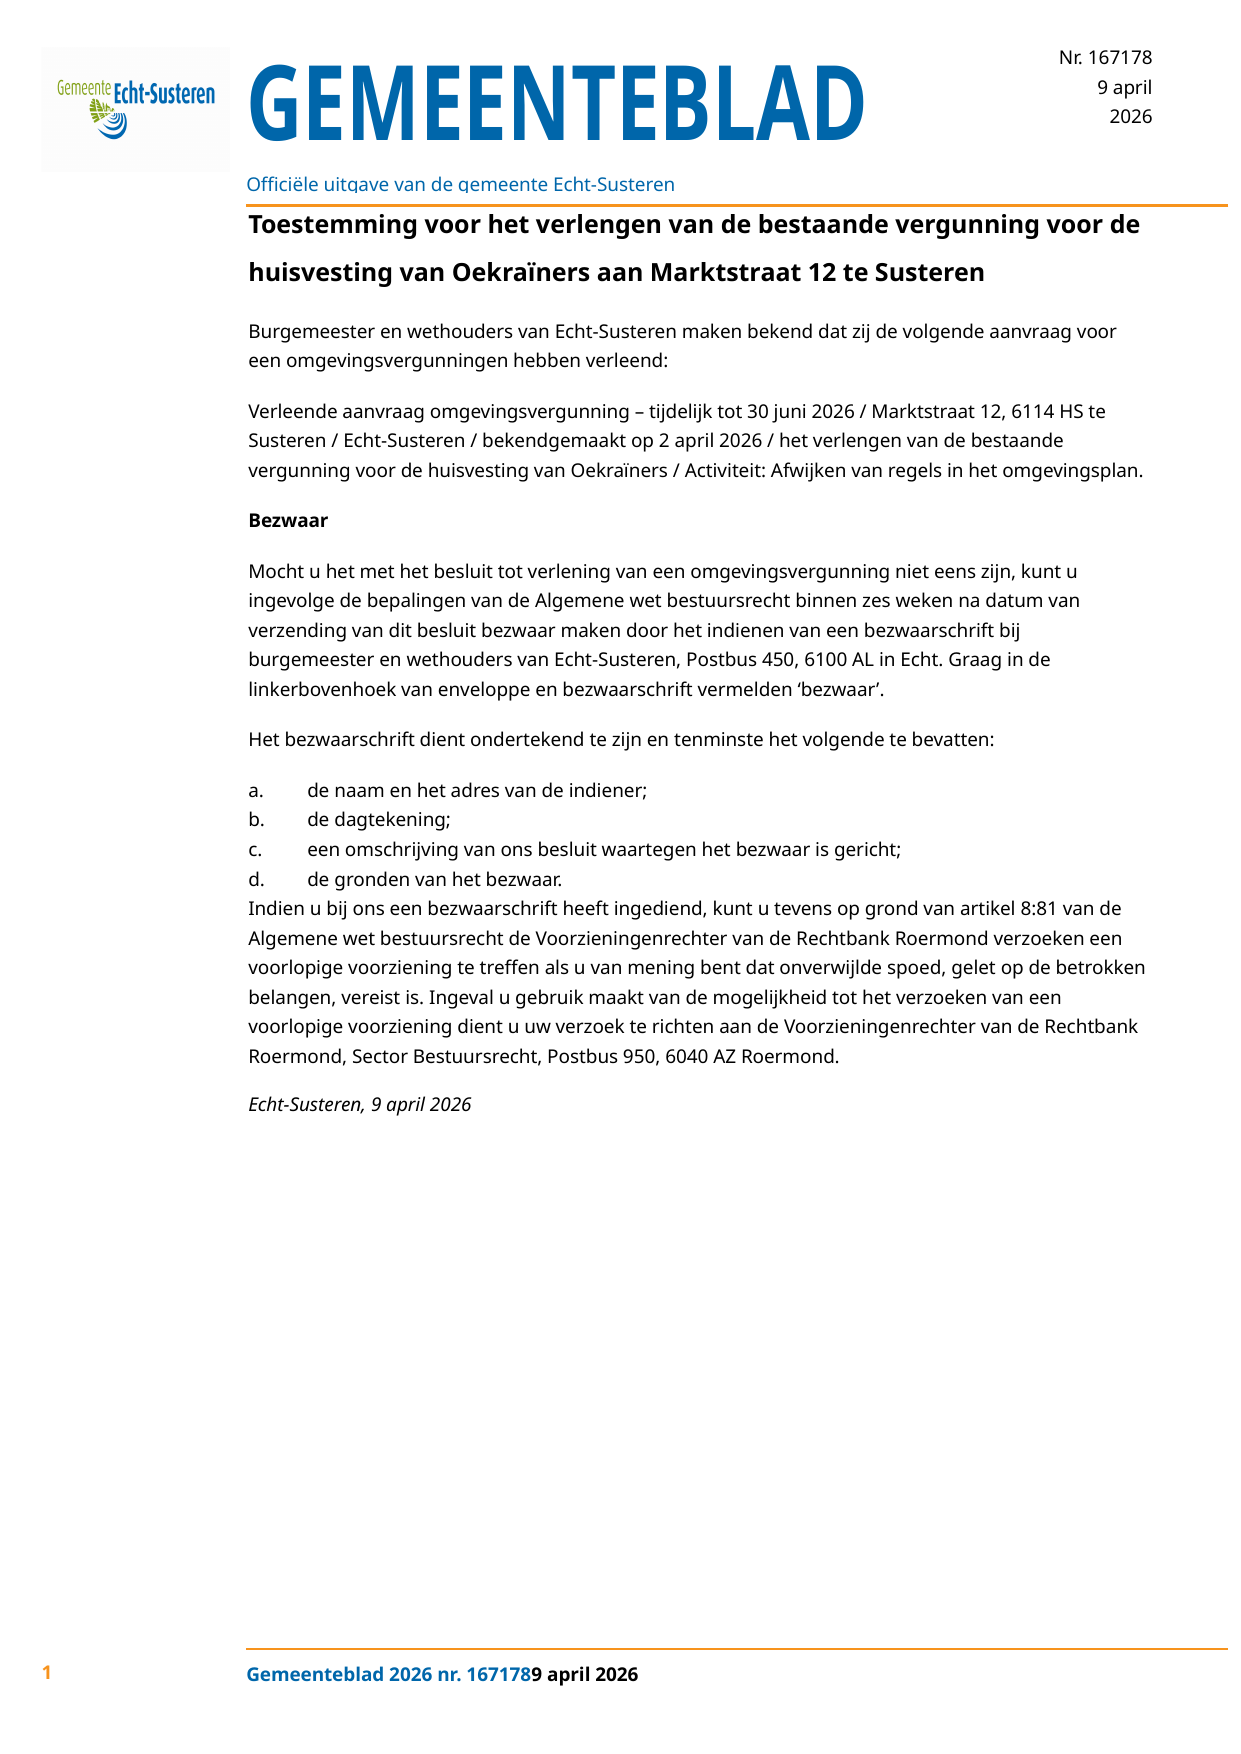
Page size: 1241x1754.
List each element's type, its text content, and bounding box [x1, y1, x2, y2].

text Echt-Susteren, 9 april 2026 [248, 1091, 1152, 1117]
list een omschrijving van ons besluit waartegen het bezwaar is gericht; [248, 836, 1152, 862]
text Toestemming voor het verlengen van de bestaande vergunning voor de huisvesting van Oekraïners aan Marktstraat 12 te Susteren [248, 207, 1152, 288]
list de dagtekening; [248, 807, 1152, 832]
picture [41, 47, 231, 172]
text Mocht u het met het besluit tot verlening van een omgevingsvergunning niet eens zijn, kunt u ingevolge de bepalingen van de Algemene wet bestuursrecht binnen zes weken na datum van verzending van dit besluit bezwaar maken door het indienen van een bezwaarschrift bij burgemeester en wethouders van Echt-Susteren, Postbus 450, 6100 AL in Echt. Graag in de linkerbovenhoek van enveloppe en bezwaarschrift vermelden ‘bezwaar’. [248, 558, 1152, 702]
text Het bezwaarschrift dient ondertekend te zijn en tenminste het volgende te bevatten: [248, 727, 1152, 752]
text Bezwaar [248, 507, 1152, 533]
list de gronden van het bezwaar. [248, 866, 1152, 892]
text Burgemeester en wethouders van Echt-Susteren maken bekend dat zij de volgende aanvraag voor een omgevingsvergunningen hebben verleend: [248, 318, 1152, 373]
text Indien u bij ons een bezwaarschrift heeft ingediend, kunt u tevens op grond van artikel 8:81 van de Algemene wet bestuursrecht de Voorzieningenrechter van de Rechtbank Roermond verzoeken een voorlopige voorziening te treffen als u van mening bent dat onverwijlde spoed, gelet op de betrokken belangen, vereist is. Ingeval u gebruik maakt van de mogelijkheid tot het verzoeken van een voorlopige voorziening dient u uw verzoek te richten aan de Voorzieningenrechter van de Rechtbank Roermond, Sector Bestuursrecht, Postbus 950, 6040 AZ Roermond. [248, 895, 1152, 1069]
text Verleende aanvraag omgevingsvergunning – tijdelijk tot 30 juni 2026 / Marktstraat 12, 6114 HS te Susteren / Echt-Susteren / bekendgemaakt op 2 april 2026 / het verlengen van de bestaande vergunning voor de huisvesting van Oekraïners / Activiteit: Afwijken van regels in het omgevingsplan. [248, 398, 1152, 483]
list de naam en het adres van de indiener; [248, 777, 1152, 803]
